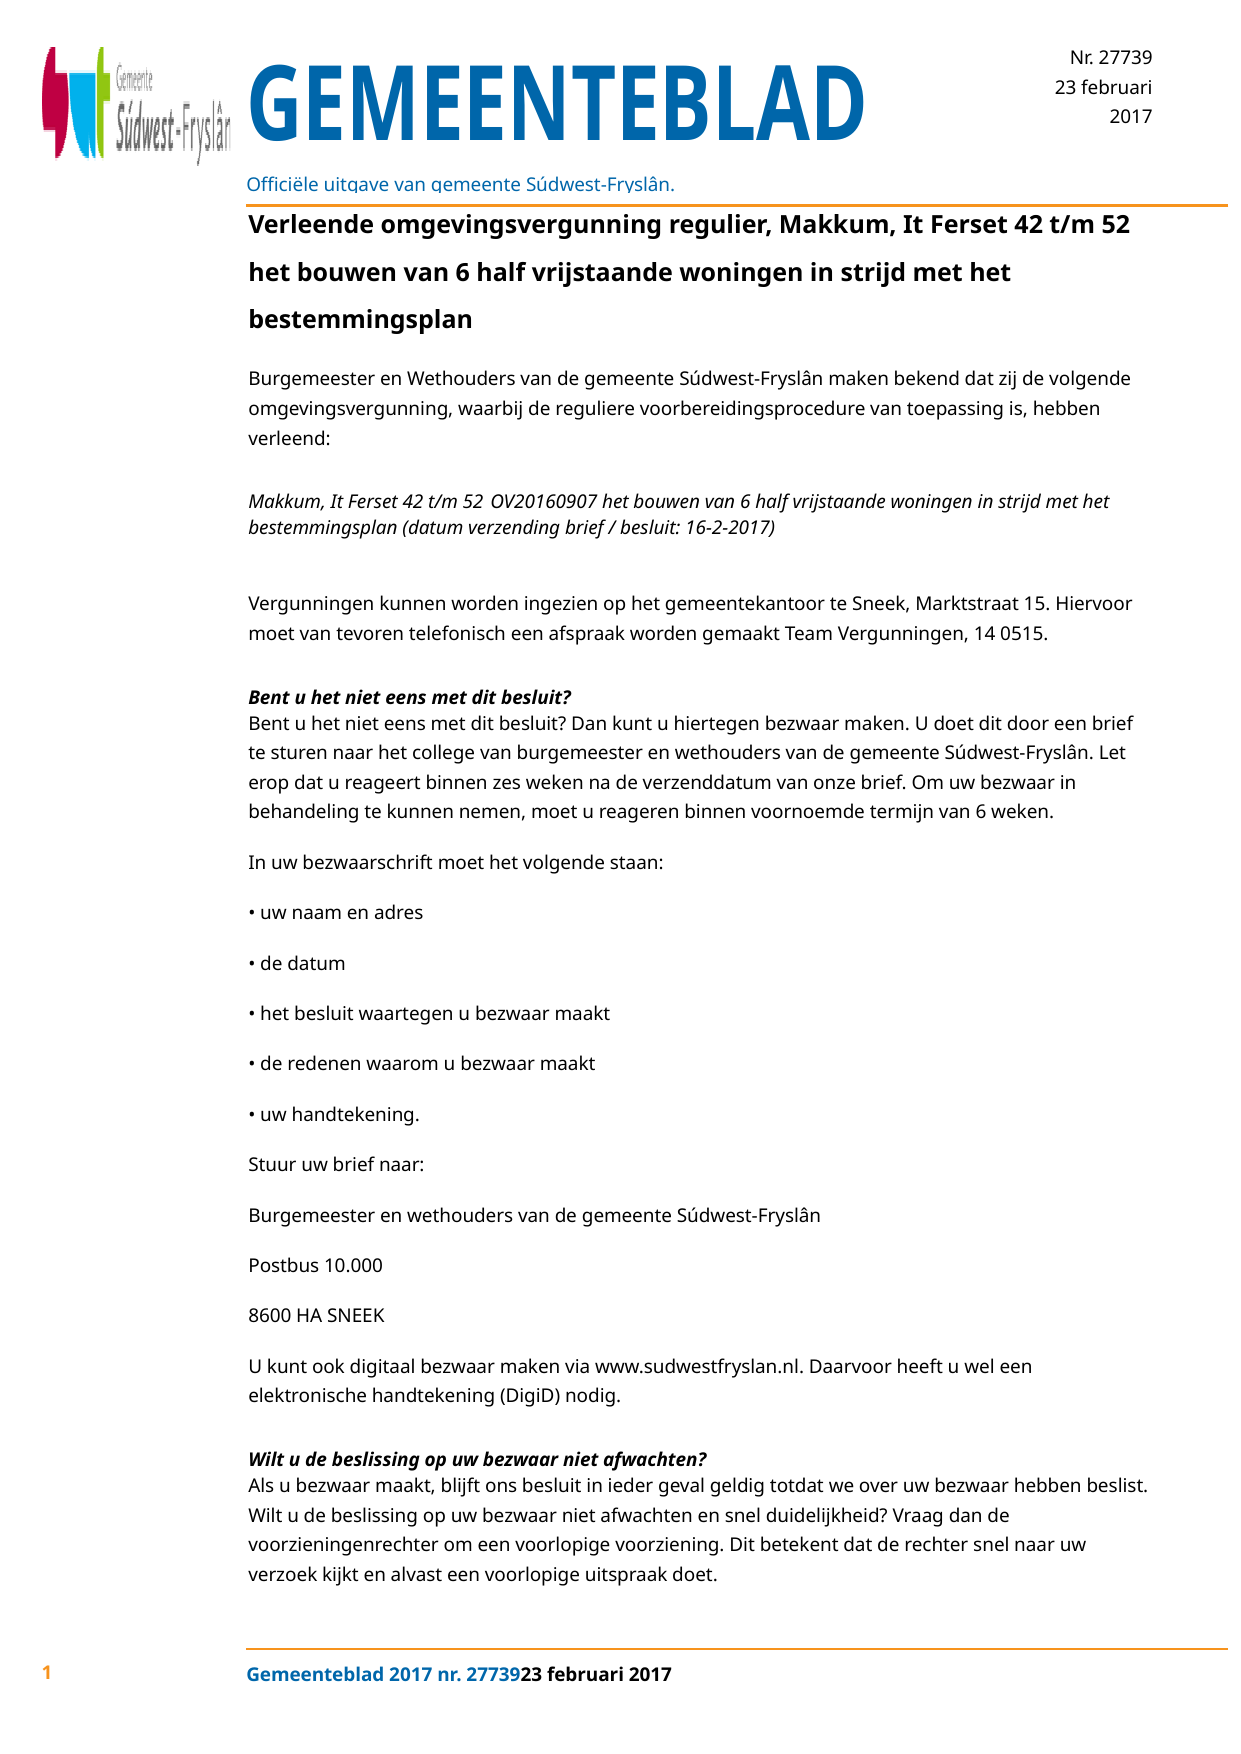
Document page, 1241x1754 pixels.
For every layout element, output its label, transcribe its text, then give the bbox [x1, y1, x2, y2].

picture [41, 47, 231, 172]
text Als u bezwaar maakt, blijft ons besluit in ieder geval geldig totdat we over uw bezwaar hebben beslist. Wilt u de beslissing op uw bezwaar niet afwachten en snel duidelijkheid? Vraag dan de voorzieningenrechter om een voorlopige voorziening. Dit betekent dat de rechter snel naar uw verzoek kijkt en alvast een voorlopige uitspraak doet. [248, 1472, 1152, 1587]
text Bent u het niet eens met dit besluit? Dan kunt u hiertegen bezwaar maken. U doet dit door een brief te sturen naar het college van burgemeester en wethouders van de gemeente Súdwest-Fryslân. Let erop dat u reageert binnen zes weken na de verzenddatum van onze brief. Om uw bezwaar in behandeling te kunnen nemen, moet u reageren binnen voornoemde termijn van 6 weken. [248, 710, 1152, 824]
text Postbus 10.000 [248, 1252, 1152, 1278]
text Verleende omgevingsvergunning regulier, Makkum, It Ferset 42 t/m 52 het bouwen van 6 half vrijstaande woningen in strijd met het bestemmingsplan [248, 207, 1152, 336]
text • uw naam en adres [248, 899, 1152, 925]
text Burgemeester en Wethouders van de gemeente Súdwest-Fryslân maken bekend dat zij de volgende omgevingsvergunning, waarbij de reguliere voorbereidingsprocedure van toepassing is, hebben verleend: [248, 366, 1152, 450]
text • de datum [248, 950, 1152, 976]
text Bent u het niet eens met dit besluit? [248, 684, 1152, 710]
text Burgemeester en wethouders van de gemeente Súdwest-Fryslân [248, 1202, 1152, 1228]
text In uw bezwaarschrift moet het volgende staan: [248, 849, 1152, 875]
text Makkum, It Ferset 42 t/m 52 OV20160907 het bouwen van 6 half vrijstaande woningen in strijd met het bestemmingsplan (datum verzending brief / besluit: 16-2-2017) [248, 489, 1152, 540]
text 8600 HA SNEEK [248, 1303, 1152, 1328]
text • uw handtekening. [248, 1101, 1152, 1127]
text • de redenen waarom u bezwaar maakt [248, 1051, 1152, 1076]
text Stuur uw brief naar: [248, 1151, 1152, 1177]
text • het besluit waartegen u bezwaar maakt [248, 1000, 1152, 1026]
text Vergunningen kunnen worden ingezien op het gemeentekantoor te Sneek, Marktstraat 15. Hiervoor moet van tevoren telefonisch een afspraak worden gemaakt Team Vergunningen, 14 0515. [248, 591, 1152, 646]
text Wilt u de beslissing op uw bezwaar niet afwachten? [248, 1447, 1152, 1472]
text U kunt ook digitaal bezwaar maken via www.sudwestfryslan.nl. Daarvoor heeft u wel een elektronische handtekening (DigiD) nodig. [248, 1353, 1152, 1408]
